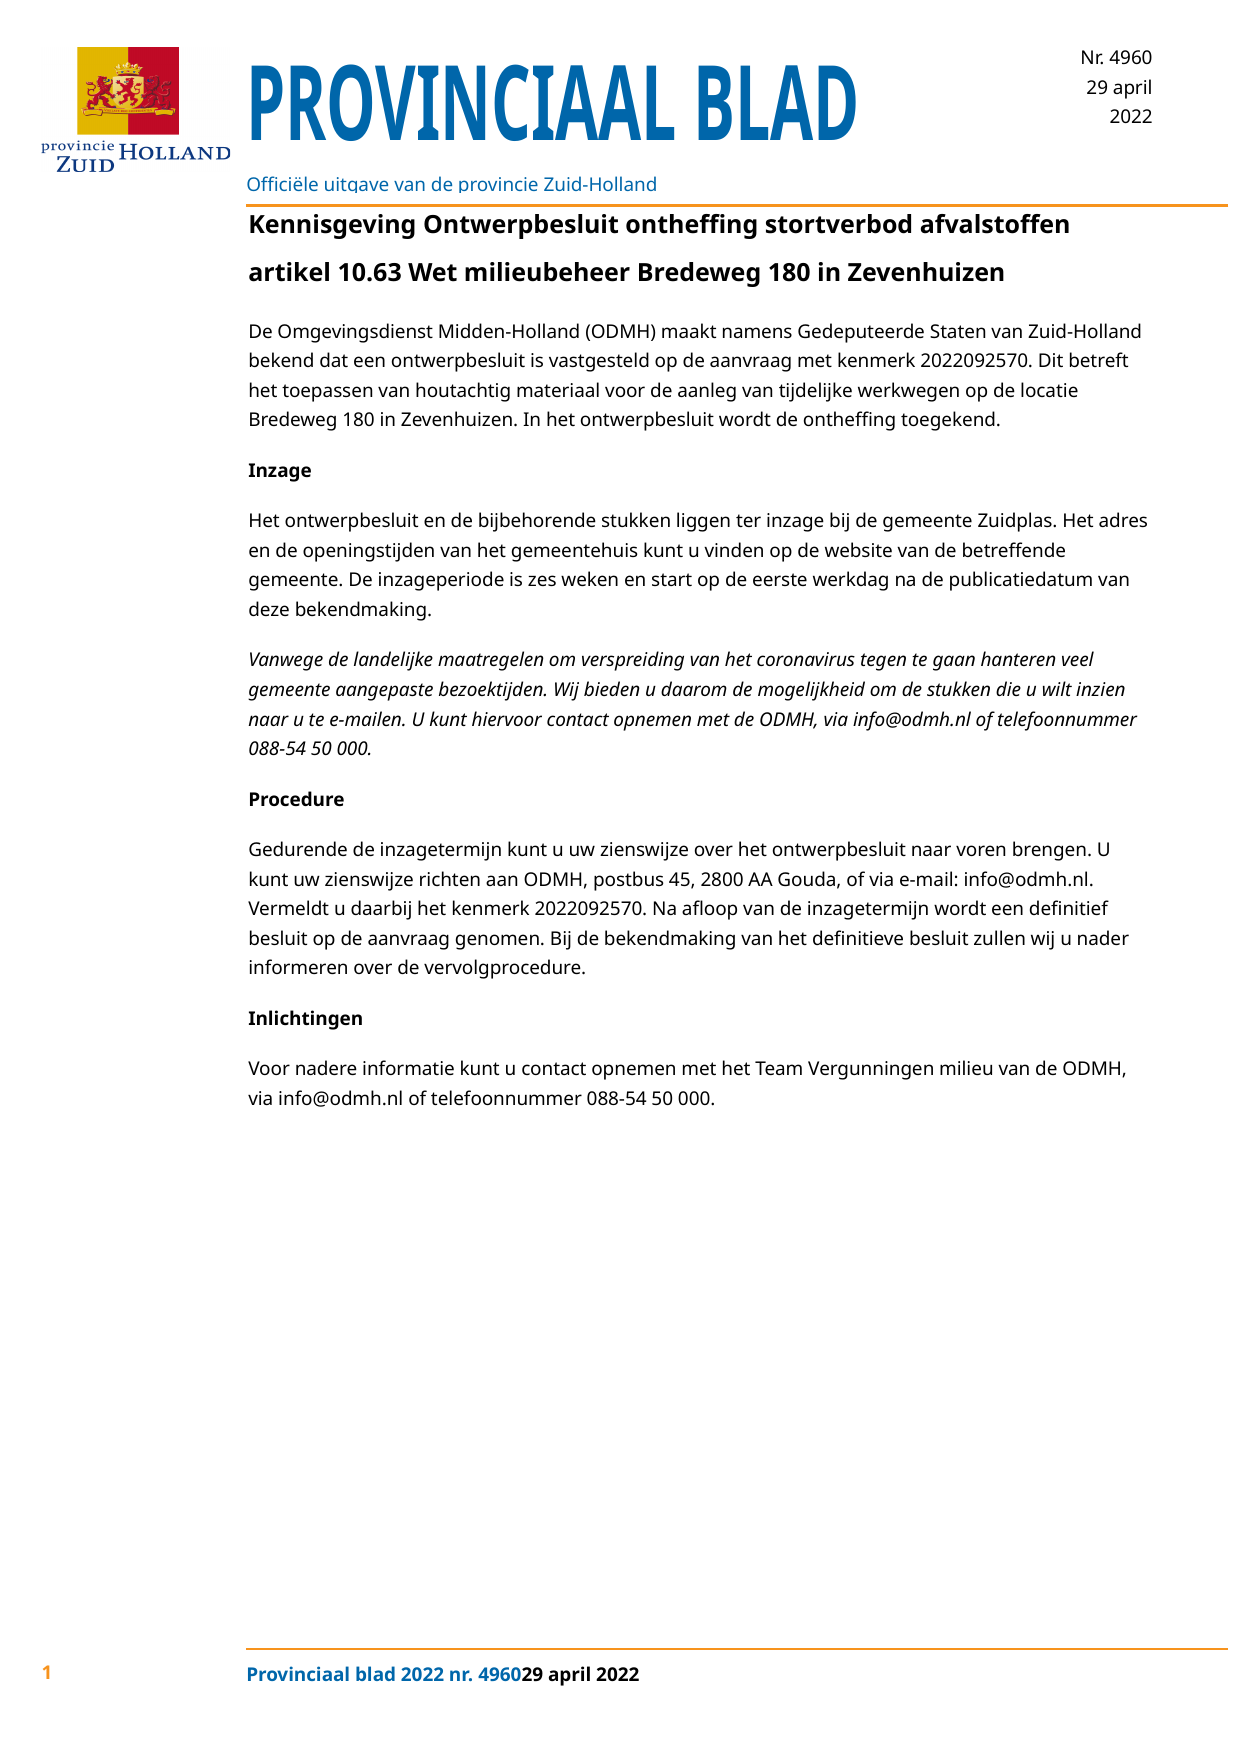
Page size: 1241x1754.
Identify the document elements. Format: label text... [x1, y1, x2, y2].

text Vanwege de landelijke maatregelen om verspreiding van het coronavirus tegen te gaan hanteren veel gemeente aangepaste bezoektijden. Wij bieden u daarom de mogelijkheid om de stukken die u wilt inzien naar u te e-mailen. U kunt hiervoor contact opnemen met de ODMH, via info@odmh.nl of telefoonnummer 088-54 50 000. [248, 647, 1152, 761]
text Inzage [248, 457, 1152, 483]
text Kennisgeving Ontwerpbesluit ontheffing stortverbod afvalstoffen artikel 10.63 Wet milieubeheer Bredeweg 180 in Zevenhuizen [248, 207, 1152, 288]
picture [41, 47, 231, 172]
text Procedure [248, 786, 1152, 812]
text Inlichtingen [248, 1005, 1152, 1031]
text De Omgevingsdienst Midden-Holland (ODMH) maakt namens Gedeputeerde Staten van Zuid-Holland bekend dat een ontwerpbesluit is vastgesteld op de aanvraag met kenmerk 2022092570. Dit betreft het toepassen van houtachtig materiaal voor de aanleg van tijdelijke werkwegen op de locatie Bredeweg 180 in Zevenhuizen. In het ontwerpbesluit wordt de ontheffing toegekend. [248, 318, 1152, 432]
text Het ontwerpbesluit en de bijbehorende stukken liggen ter inzage bij de gemeente Zuidplas. Het adres en de openingstijden van het gemeentehuis kunt u vinden op de website van de betreffende gemeente. De inzageperiode is zes weken en start op de eerste werkdag na de publicatiedatum van deze bekendmaking. [248, 507, 1152, 622]
text Gedurende de inzagetermijn kunt u uw zienswijze over het ontwerpbesluit naar voren brengen. U kunt uw zienswijze richten aan ODMH, postbus 45, 2800 AA Gouda, of via e-mail: info@odmh.nl. Vermeldt u daarbij het kenmerk 2022092570. Na afloop van de inzagetermijn wordt een definitief besluit op de aanvraag genomen. Bij de bekendmaking van het definitieve besluit zullen wij u nader informeren over de vervolgprocedure. [248, 836, 1152, 980]
text Voor nadere informatie kunt u contact opnemen met het Team Vergunningen milieu van de ODMH, via info@odmh.nl of telefoonnummer 088-54 50 000. [248, 1055, 1152, 1111]
